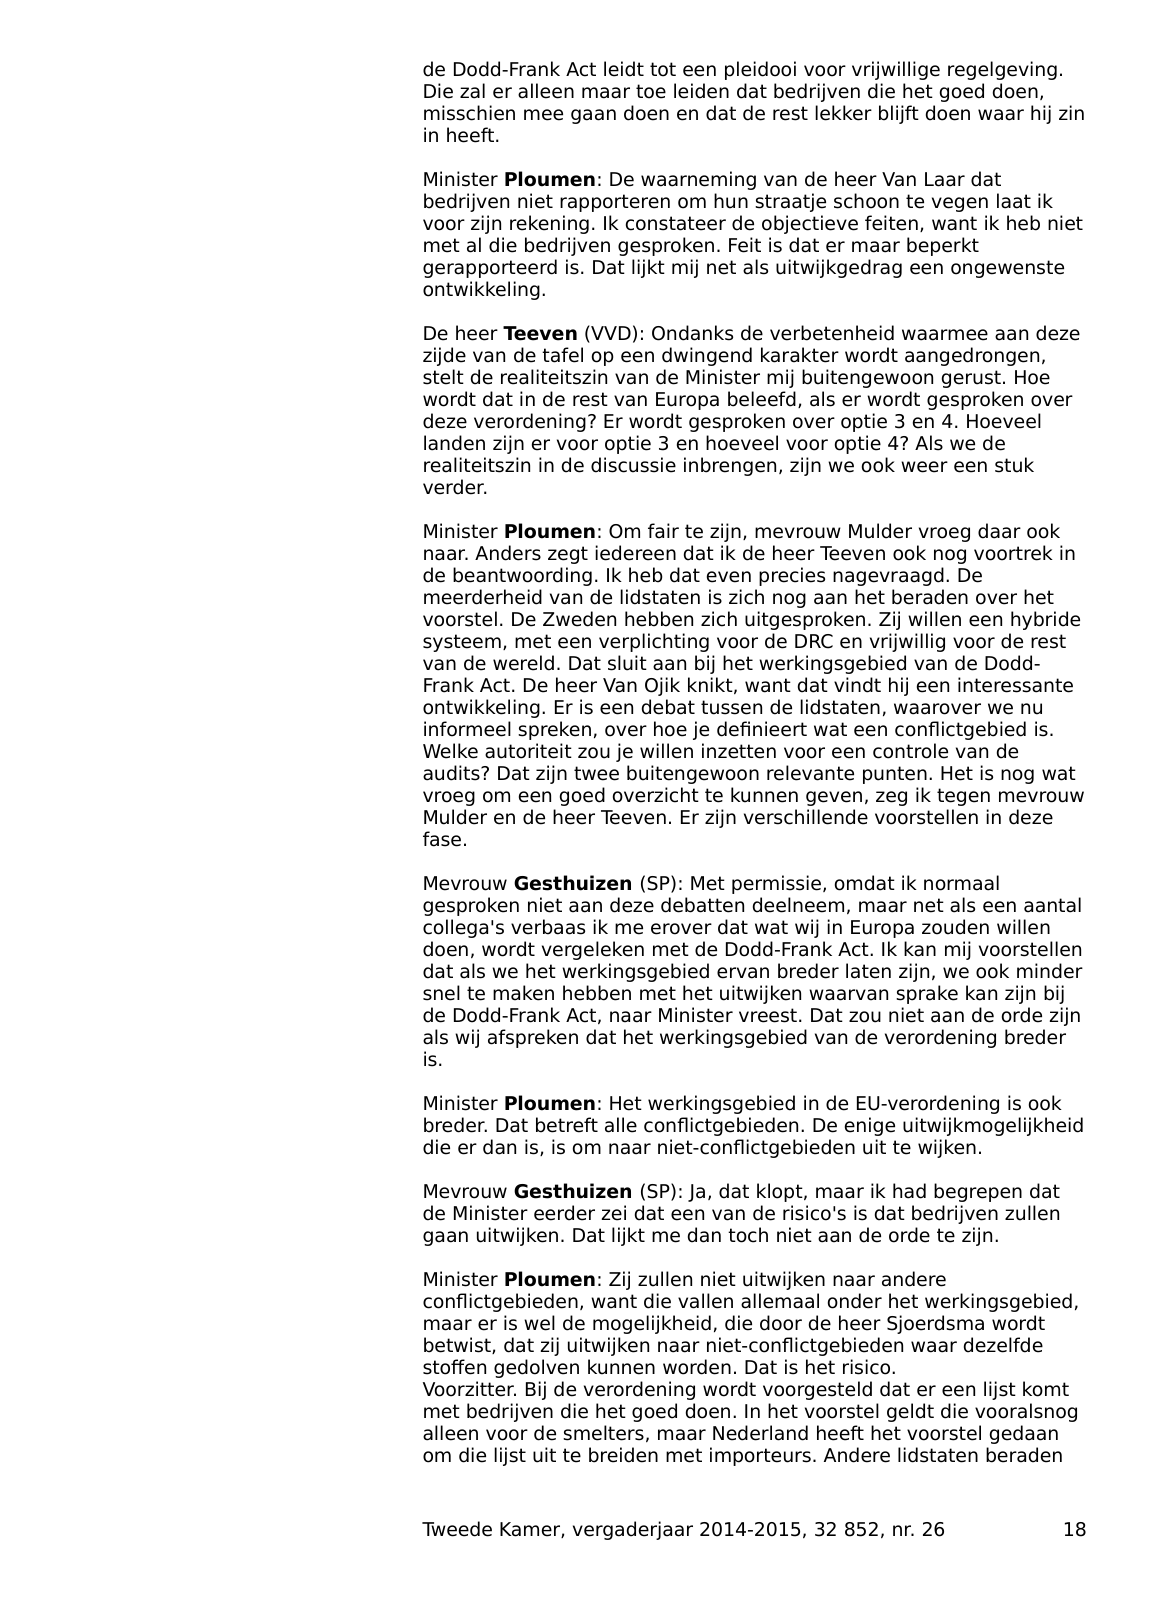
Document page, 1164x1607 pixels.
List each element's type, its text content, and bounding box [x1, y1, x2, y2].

text Minister Ploumen: Om fair te zijn, mevrouw Mulder vroeg daar ook naar. Anders zegt iedereen dat ik de heer Teeven ook nog voortrek in de beantwoording. Ik heb dat even precies nagevraagd. De meerderheid van de lidstaten is zich nog aan het beraden over het voorstel. De Zweden hebben zich uitgesproken. Zij willen een hybride systeem, met een verplichting voor de DRC en vrijwillig voor de rest van de wereld. Dat sluit aan bij het werkingsgebied van de Dodd-Frank Act. De heer Van Ojik knikt, want dat vindt hij een interessante ontwikkeling. Er is een debat tussen de lidstaten, waarover we nu informeel spreken, over hoe je definieert wat een conflictgebied is. Welke autoriteit zou je willen inzetten voor een controle van de audits? Dat zijn twee buitengewoon relevante punten. Het is nog wat vroeg om een goed overzicht te kunnen geven, zeg ik tegen mevrouw Mulder en de heer Teeven. Er zijn verschillende voorstellen in deze fase. [422, 521, 1087, 851]
text Mevrouw Gesthuizen (SP): Ja, dat klopt, maar ik had begrepen dat de Minister eerder zei dat een van de risico's is dat bedrijven zullen gaan uitwijken. Dat lijkt me dan toch niet aan de orde te zijn. [422, 1181, 1087, 1247]
text Minister Ploumen: Het werkingsgebied in de EU-verordening is ook breder. Dat betreft alle conflictgebieden. De enige uitwijkmogelijkheid die er dan is, is om naar niet-conflictgebieden uit te wijken. [422, 1093, 1087, 1159]
text de Dodd-Frank Act leidt tot een pleidooi voor vrijwillige regelgeving. Die zal er alleen maar toe leiden dat bedrijven die het goed doen, misschien mee gaan doen en dat de rest lekker blijft doen waar hij zin in heeft. [422, 59, 1087, 147]
text Minister Ploumen: Zij zullen niet uitwijken naar andere conflictgebieden, want die vallen allemaal onder het werkingsgebied, maar er is wel de mogelijkheid, die door de heer Sjoerdsma wordt betwist, dat zij uitwijken naar niet-conflictgebieden waar dezelfde stoffen gedolven kunnen worden. Dat is het risico. [422, 1269, 1087, 1379]
text Mevrouw Gesthuizen (SP): Met permissie, omdat ik normaal gesproken niet aan deze debatten deelneem, maar net als een aantal collega's verbaas ik me erover dat wat wij in Europa zouden willen doen, wordt vergeleken met de Dodd-Frank Act. Ik kan mij voorstellen dat als we het werkingsgebied ervan breder laten zijn, we ook minder snel te maken hebben met het uitwijken waarvan sprake kan zijn bij de Dodd-Frank Act, naar Minister vreest. Dat zou niet aan de orde zijn als wij afspreken dat het werkingsgebied van de verordening breder is. [422, 873, 1087, 1071]
text Minister Ploumen: De waarneming van de heer Van Laar dat bedrijven niet rapporteren om hun straatje schoon te vegen laat ik voor zijn rekening. Ik constateer de objectieve feiten, want ik heb niet met al die bedrijven gesproken. Feit is dat er maar beperkt gerapporteerd is. Dat lijkt mij net als uitwijkgedrag een ongewenste ontwikkeling. [422, 169, 1087, 301]
text Voorzitter. Bij de verordening wordt voorgesteld dat er een lijst komt met bedrijven die het goed doen. In het voorstel geldt die vooralsnog alleen voor de smelters, maar Nederland heeft het voorstel gedaan om die lijst uit te breiden met importeurs. Andere lidstaten beraden [422, 1379, 1087, 1467]
text De heer Teeven (VVD): Ondanks de verbetenheid waarmee aan deze zijde van de tafel op een dwingend karakter wordt aangedrongen, stelt de realiteitszin van de Minister mij buitengewoon gerust. Hoe wordt dat in de rest van Europa beleefd, als er wordt gesproken over deze verordening? Er wordt gesproken over optie 3 en 4. Hoeveel landen zijn er voor optie 3 en hoeveel voor optie 4? Als we de realiteitszin in de discussie inbrengen, zijn we ook weer een stuk verder. [422, 323, 1087, 499]
